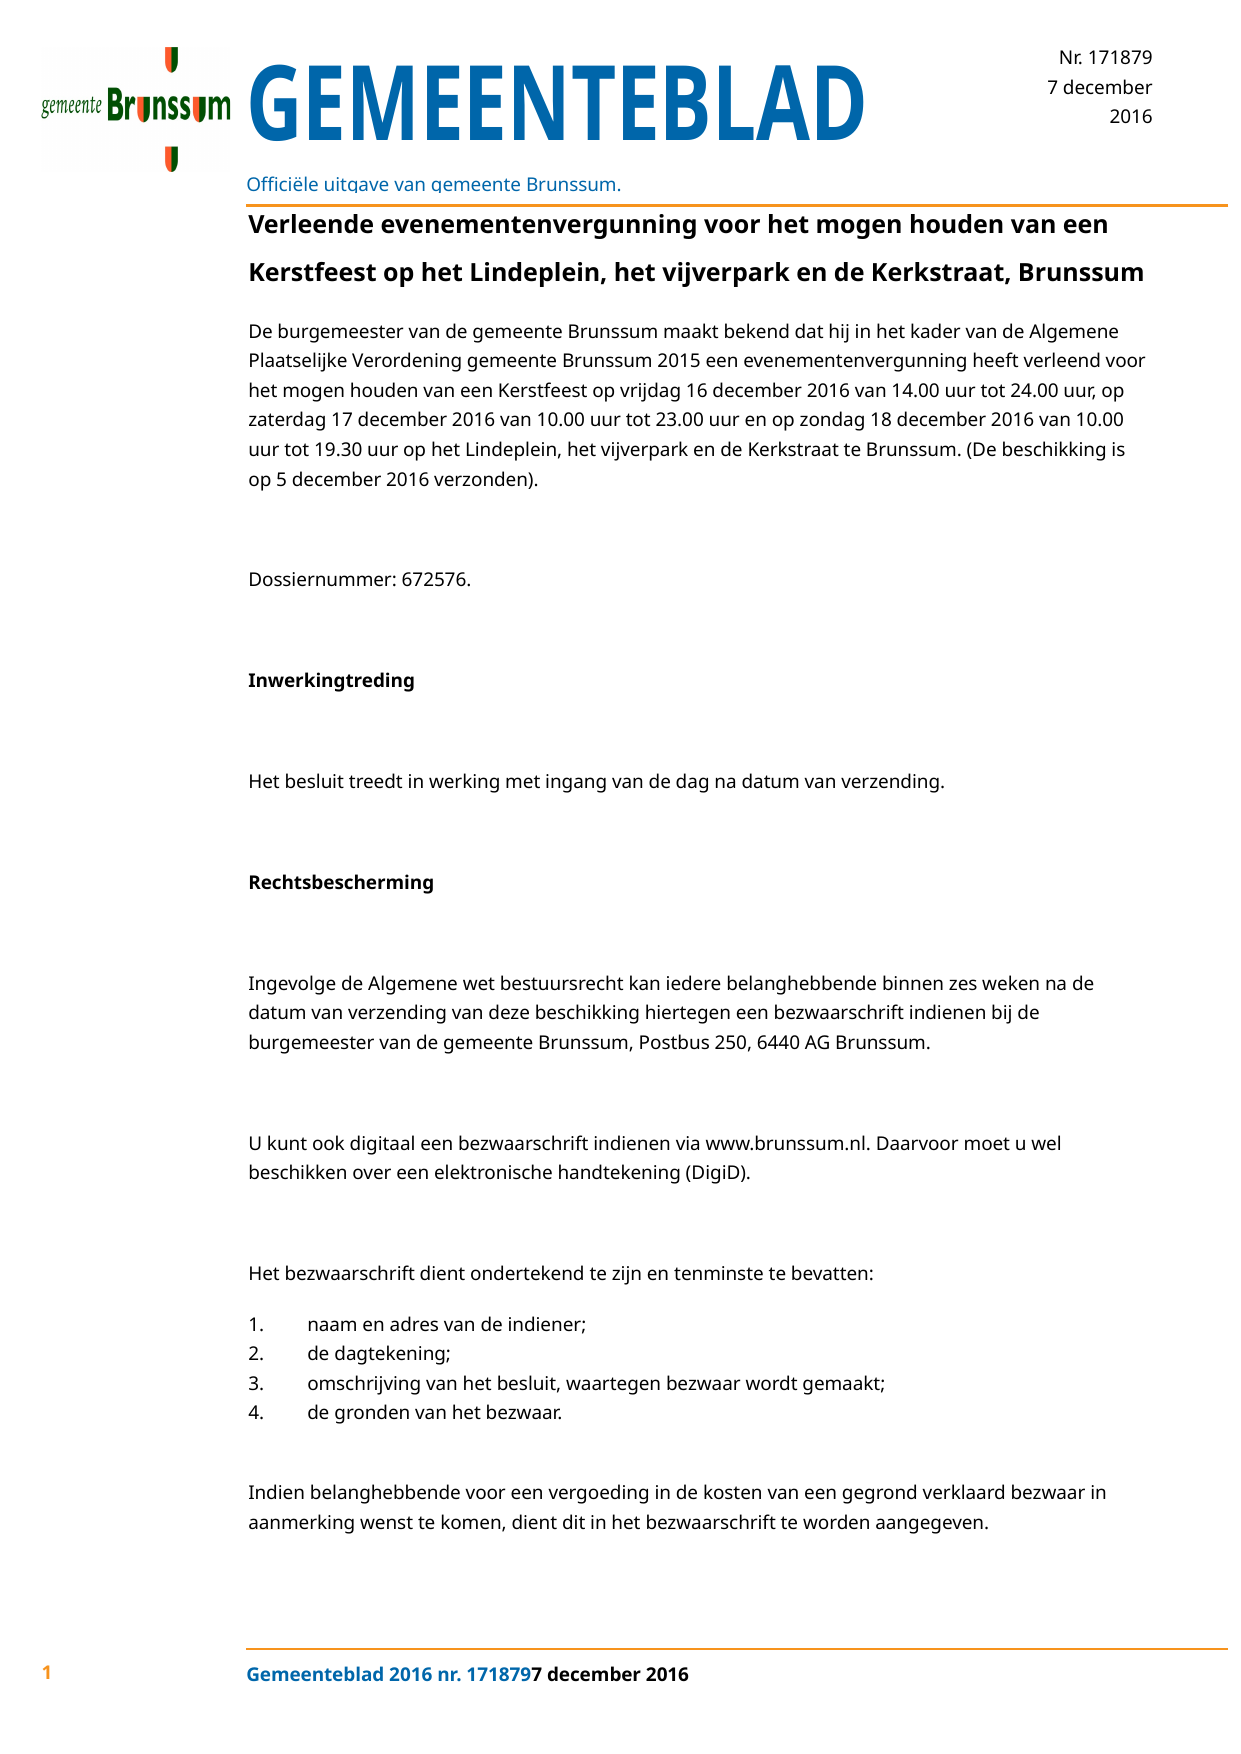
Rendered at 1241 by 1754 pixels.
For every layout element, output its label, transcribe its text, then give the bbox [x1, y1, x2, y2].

list omschrijving van het besluit, waartegen bezwaar wordt gemaakt; [248, 1370, 1152, 1396]
text Indien belanghebbende voor een vergoeding in de kosten van een gegrond verklaard bezwaar in aanmerking wenst te komen, dient dit in het bezwaarschrift te worden aangegeven. [248, 1479, 1152, 1535]
list naam en adres van de indiener; [248, 1311, 1152, 1337]
picture [41, 47, 231, 172]
text De burgemeester van de gemeente Brunssum maakt bekend dat hij in het kader van de Algemene Plaatselijke Verordening gemeente Brunssum 2015 een evenementenvergunning heeft verleend voor het mogen houden van een Kerstfeest op vrijdag 16 december 2016 van 14.00 uur tot 24.00 uur, op zaterdag 17 december 2016 van 10.00 uur tot 23.00 uur en op zondag 18 december 2016 van 10.00 uur tot 19.30 uur op het Lindeplein, het vijverpark en de Kerkstraat te Brunssum. (De beschikking is op 5 december 2016 verzonden). [248, 318, 1152, 492]
text Inwerkingtreding [248, 667, 1152, 693]
text Rechtsbescherming [248, 869, 1152, 895]
text Verleende evenementenvergunning voor het mogen houden van een Kerstfeest op het Lindeplein, het vijverpark en de Kerkstraat, Brunssum [248, 207, 1152, 288]
text Het bezwaarschrift dient ondertekend te zijn en tenminste te bevatten: [248, 1260, 1152, 1286]
text Het besluit treedt in werking met ingang van de dag na datum van verzending. [248, 768, 1152, 794]
text Ingevolge de Algemene wet bestuursrecht kan iedere belanghebbende binnen zes weken na de datum van verzending van deze beschikking hiertegen een bezwaarschrift indienen bij de burgemeester van de gemeente Brunssum, Postbus 250, 6440 AG Brunssum. [248, 970, 1152, 1055]
list de dagtekening; [248, 1340, 1152, 1366]
text Dossiernummer: 672576. [248, 567, 1152, 592]
text U kunt ook digitaal een bezwaarschrift indienen via www.brunssum.nl. Daarvoor moet u wel beschikken over een elektronische handtekening (DigiD). [248, 1130, 1152, 1185]
list de gronden van het bezwaar. [248, 1399, 1152, 1425]
